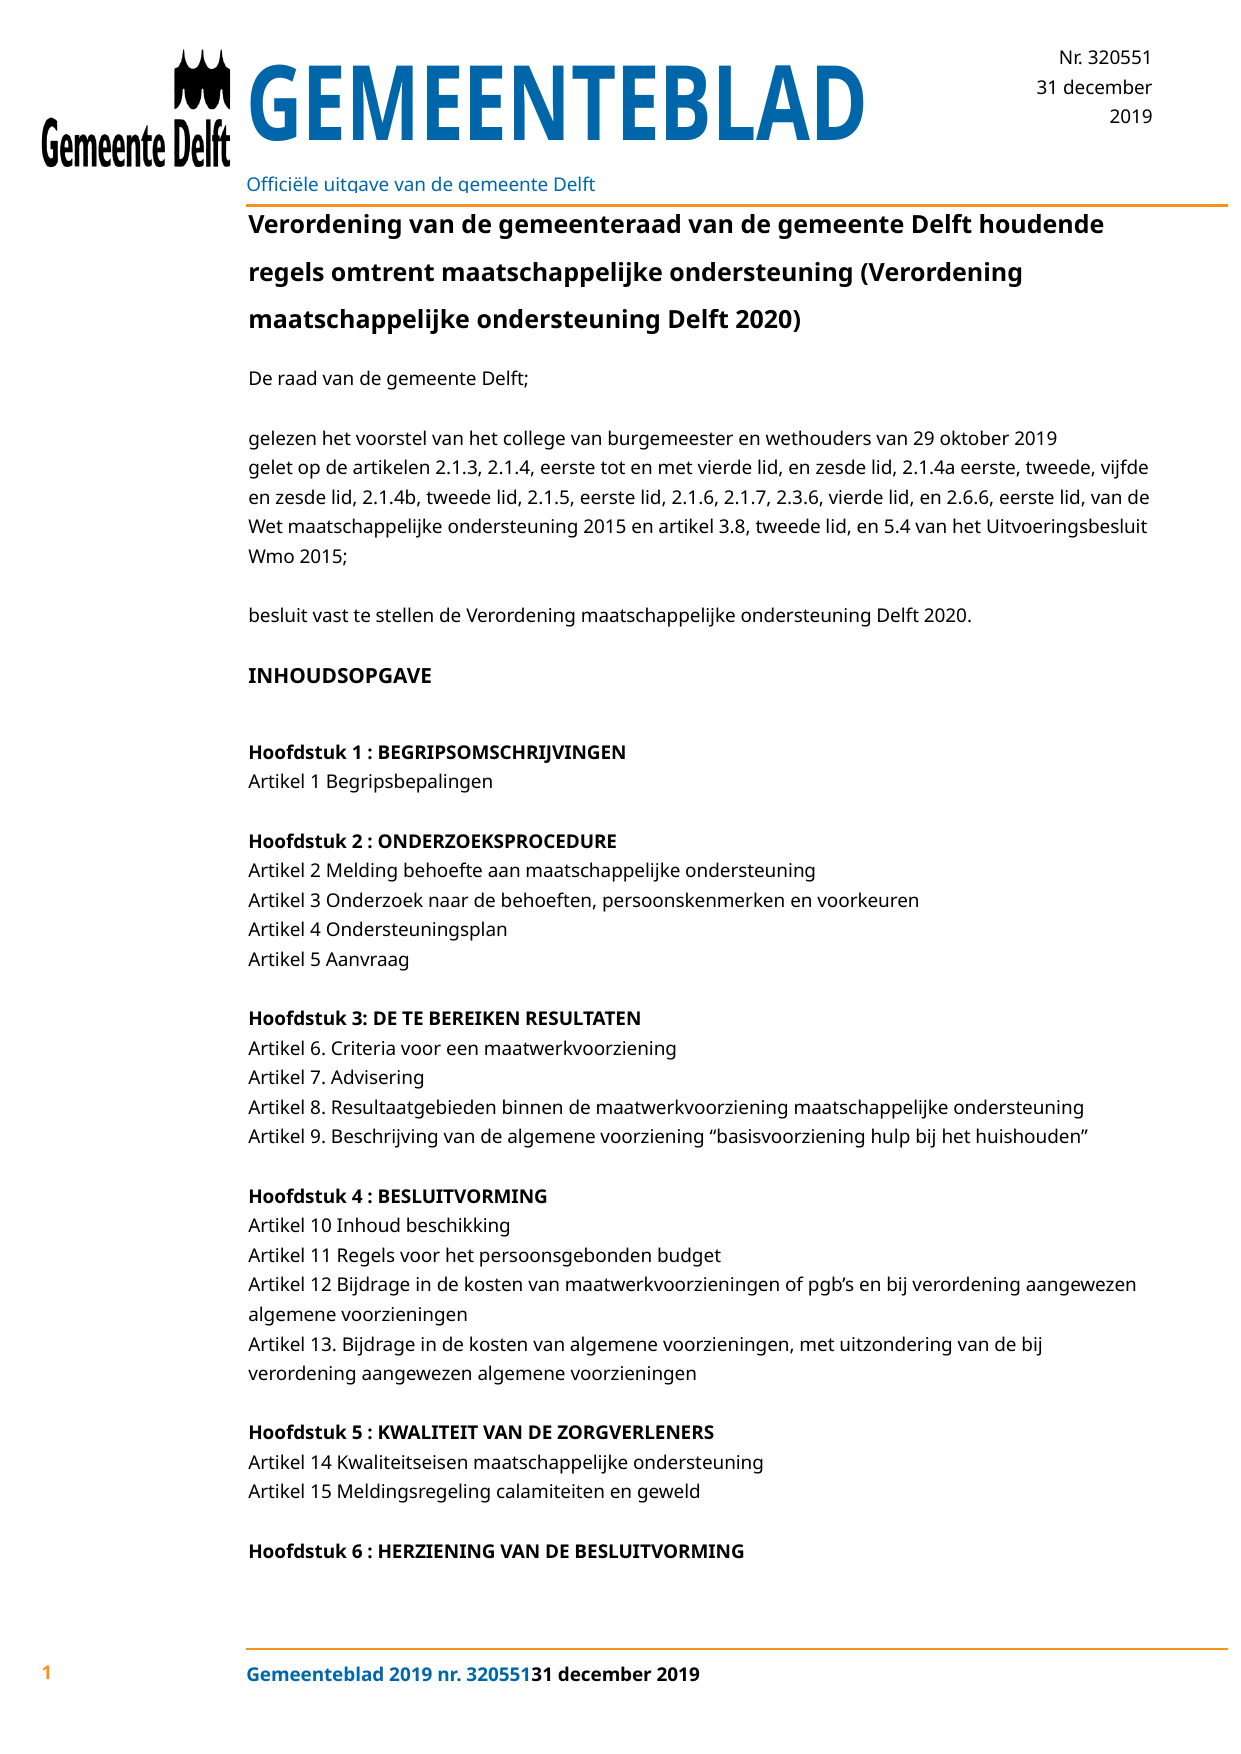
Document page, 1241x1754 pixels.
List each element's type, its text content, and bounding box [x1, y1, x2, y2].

text Hoofdstuk 6 : HERZIENING VAN DE BESLUITVORMING [248, 1538, 1152, 1563]
text Artikel 15 Meldingsregeling calamiteiten en geweld [248, 1479, 1152, 1504]
text Artikel 4 Ondersteuningsplan [248, 917, 1152, 942]
text Artikel 3 Onderzoek naar de behoeften, persoonskenmerken en voorkeuren [248, 887, 1152, 913]
text Artikel 6. Criteria voor een maatwerkvoorziening [248, 1035, 1152, 1061]
text Artikel 13. Bijdrage in de kosten van algemene voorzieningen, met uitzondering van de bij verordening aangewezen algemene voorzieningen [248, 1331, 1152, 1386]
text gelezen het voorstel van het college van burgemeester en wethouders van 29 oktober 2019 [248, 425, 1152, 450]
text Artikel 9. Beschrijving van de algemene voorziening “basisvoorziening hulp bij het huishouden” [248, 1124, 1152, 1149]
text gelet op de artikelen 2.1.3, 2.1.4, eerste tot en met vierde lid, en zesde lid, 2.1.4a eerste, tweede, vijfde en zesde lid, 2.1.4b, tweede lid, 2.1.5, eerste lid, 2.1.6, 2.1.7, 2.3.6, vierde lid, en 2.6.6, eerste lid, van de Wet maatschappelijke ondersteuning 2015 en artikel 3.8, tweede lid, en 5.4 van het Uitvoeringsbesluit Wmo 2015; [248, 454, 1152, 569]
text Artikel 7. Advisering [248, 1064, 1152, 1090]
text Artikel 14 Kwaliteitseisen maatschappelijke ondersteuning [248, 1449, 1152, 1475]
text Artikel 12 Bijdrage in de kosten van maatwerkvoorzieningen of pgb’s en bij verordening aangewezen algemene voorzieningen [248, 1272, 1152, 1327]
text besluit vast te stellen de Verordening maatschappelijke ondersteuning Delft 2020. [248, 602, 1152, 628]
text Artikel 5 Aanvraag [248, 946, 1152, 972]
text Hoofdstuk 5 : KWALITEIT VAN DE ZORGVERLENERS [248, 1419, 1152, 1445]
text De raad van de gemeente Delft; [248, 366, 1152, 391]
text Hoofdstuk 2 : ONDERZOEKSPROCEDURE [248, 828, 1152, 853]
picture [41, 47, 231, 172]
text Artikel 11 Regels voor het persoonsgebonden budget [248, 1242, 1152, 1268]
text Hoofdstuk 3: DE TE BEREIKEN RESULTATEN [248, 1005, 1152, 1031]
text INHOUDSOPGAVE [248, 661, 1152, 690]
text Artikel 8. Resultaatgebieden binnen de maatwerkvoorziening maatschappelijke ondersteuning [248, 1094, 1152, 1120]
text Artikel 10 Inhoud beschikking [248, 1212, 1152, 1238]
text Artikel 1 Begripsbepalingen [248, 769, 1152, 794]
text Verordening van de gemeenteraad van de gemeente Delft houdende regels omtrent maatschappelijke ondersteuning (Verordening maatschappelijke ondersteuning Delft 2020) [248, 207, 1152, 336]
text Hoofdstuk 1 : BEGRIPSOMSCHRIJVINGEN [248, 739, 1152, 765]
text Hoofdstuk 4 : BESLUITVORMING [248, 1183, 1152, 1208]
text Artikel 2 Melding behoefte aan maatschappelijke ondersteuning [248, 857, 1152, 883]
